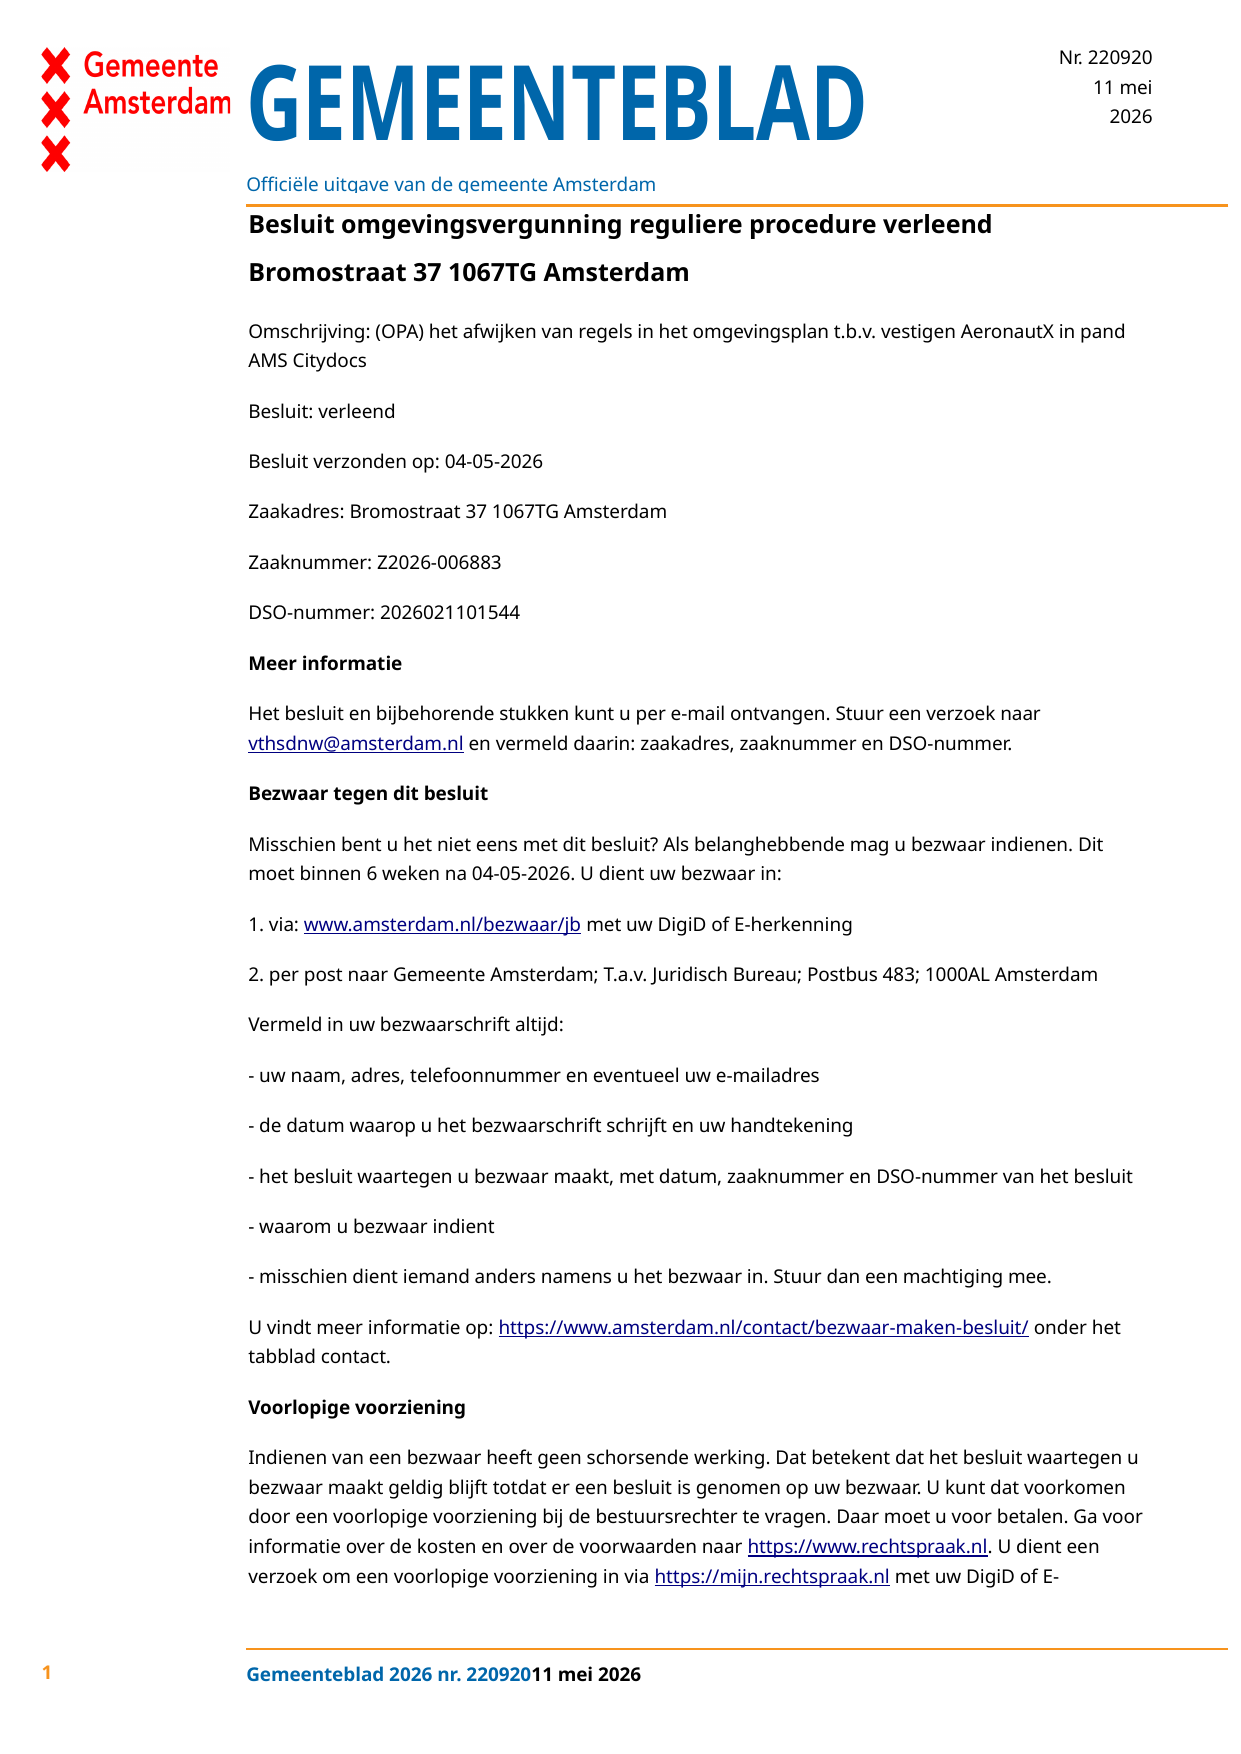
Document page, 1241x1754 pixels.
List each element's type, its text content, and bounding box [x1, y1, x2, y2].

text - waarom u bezwaar indient [248, 1213, 1152, 1239]
text Vermeld in uw bezwaarschrift altijd: [248, 1012, 1152, 1037]
text 2. per post naar Gemeente Amsterdam; T.a.v. Juridisch Bureau; Postbus 483; 1000AL Amsterdam [248, 961, 1152, 987]
text Het besluit en bijbehorende stukken kunt u per e-mail ontvangen. Stuur een verzoek naar vthsdnw@amsterdam.nl en vermeld daarin: zaakadres, zaaknummer en DSO-nummer. [248, 700, 1152, 756]
text Meer informatie [248, 650, 1152, 676]
text Indienen van een bezwaar heeft geen schorsende werking. Dat betekent dat het besluit waartegen u bezwaar maakt geldig blijft totdat er een besluit is genomen op uw bezwaar. U kunt dat voorkomen door een voorlopige voorziening bij de bestuursrechter te vragen. Daar moet u voor betalen. Ga voor informatie over de kosten en over de voorwaarden naar https://www.rechtspraak.nl. U dient een verzoek om een voorlopige voorziening in via https://mijn.rechtspraak.nl met uw DigiD of E- [248, 1444, 1152, 1589]
text Zaaknummer: Z2026-006883 [248, 549, 1152, 575]
text Besluit omgevingsvergunning reguliere procedure verleend Bromostraat 37 1067TG Amsterdam [248, 207, 1152, 288]
text DSO-nummer: 2026021101544 [248, 599, 1152, 625]
text Misschien bent u het niet eens met dit besluit? Als belanghebbende mag u bezwaar indienen. Dit moet binnen 6 weken na 04-05-2026. U dient uw bezwaar in: [248, 831, 1152, 886]
text Besluit: verleend [248, 398, 1152, 424]
text Zaakadres: Bromostraat 37 1067TG Amsterdam [248, 499, 1152, 524]
text Besluit verzonden op: 04-05-2026 [248, 448, 1152, 474]
text - het besluit waartegen u bezwaar maakt, met datum, zaaknummer en DSO-nummer van het besluit [248, 1163, 1152, 1189]
text - misschien dient iemand anders namens u het bezwaar in. Stuur dan een machtiging mee. [248, 1264, 1152, 1289]
text - de datum waarop u het bezwaarschrift schrijft en uw handtekening [248, 1112, 1152, 1138]
text 1. via: www.amsterdam.nl/bezwaar/jb met uw DigiD of E-herkenning [248, 911, 1152, 937]
picture [41, 47, 231, 172]
text U vindt meer informatie op: https://www.amsterdam.nl/contact/bezwaar-maken-besluit/ onder het tabblad contact. [248, 1314, 1152, 1369]
text Voorlopige voorziening [248, 1394, 1152, 1420]
text Bezwaar tegen dit besluit [248, 780, 1152, 806]
text - uw naam, adres, telefoonnummer en eventueel uw e-mailadres [248, 1062, 1152, 1088]
text Omschrijving: (OPA) het afwijken van regels in het omgevingsplan t.b.v. vestigen AeronautX in pand AMS Citydocs [248, 318, 1152, 373]
